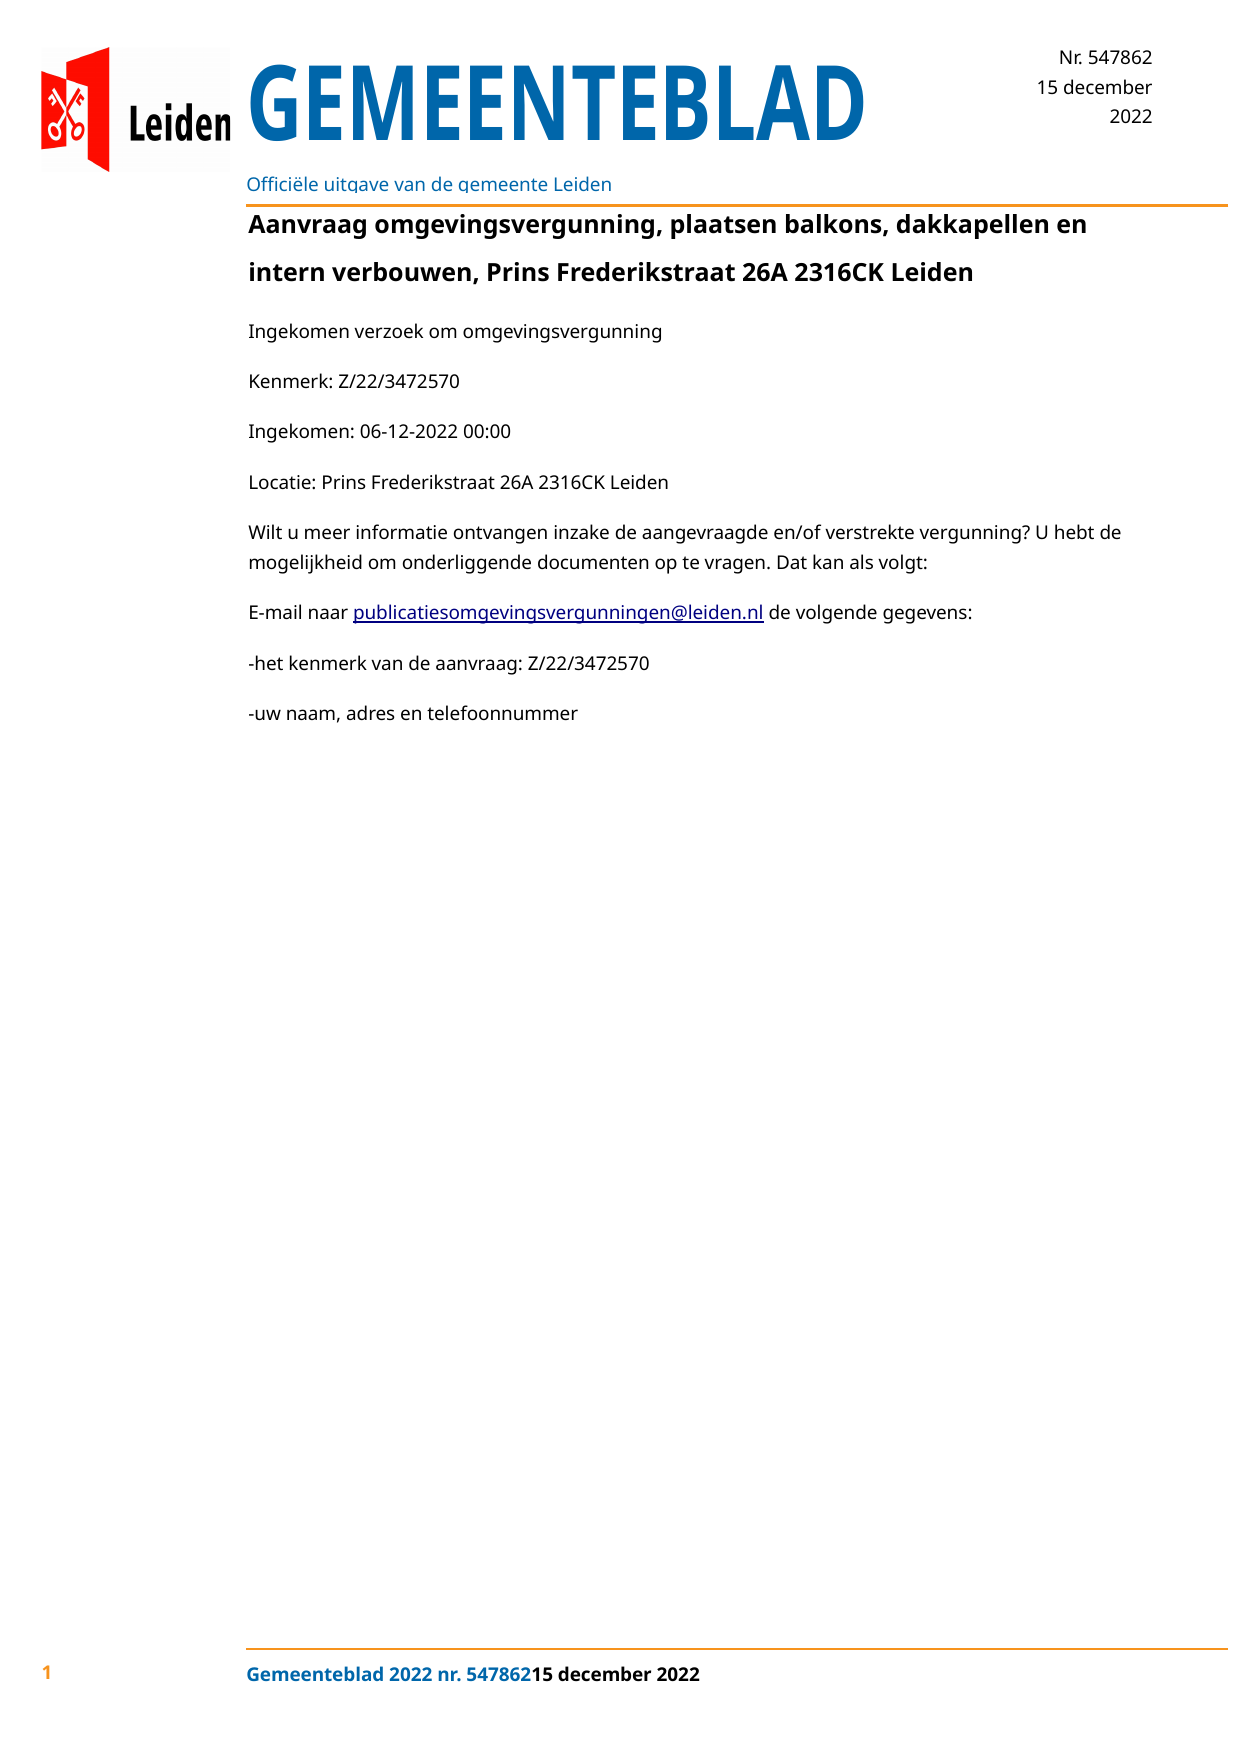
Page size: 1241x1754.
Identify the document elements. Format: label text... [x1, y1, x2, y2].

text -uw naam, adres en telefoonnummer [248, 700, 1152, 726]
text Aanvraag omgevingsvergunning, plaatsen balkons, dakkapellen en intern verbouwen, Prins Frederikstraat 26A 2316CK Leiden [248, 207, 1152, 288]
text Wilt u meer informatie ontvangen inzake de aangevraagde en/of verstrekte vergunning? U hebt de mogelijkheid om onderliggende documenten op te vragen. Dat kan als volgt: [248, 519, 1152, 575]
text Ingekomen: 06-12-2022 00:00 [248, 419, 1152, 444]
text Ingekomen verzoek om omgevingsvergunning [248, 318, 1152, 344]
text Locatie: Prins Frederikstraat 26A 2316CK Leiden [248, 469, 1152, 495]
picture [41, 47, 231, 172]
text E-mail naar publicatiesomgevingsvergunningen@leiden.nl de volgende gegevens: [248, 599, 1152, 625]
text Kenmerk: Z/22/3472570 [248, 368, 1152, 394]
text -het kenmerk van de aanvraag: Z/22/3472570 [248, 650, 1152, 676]
